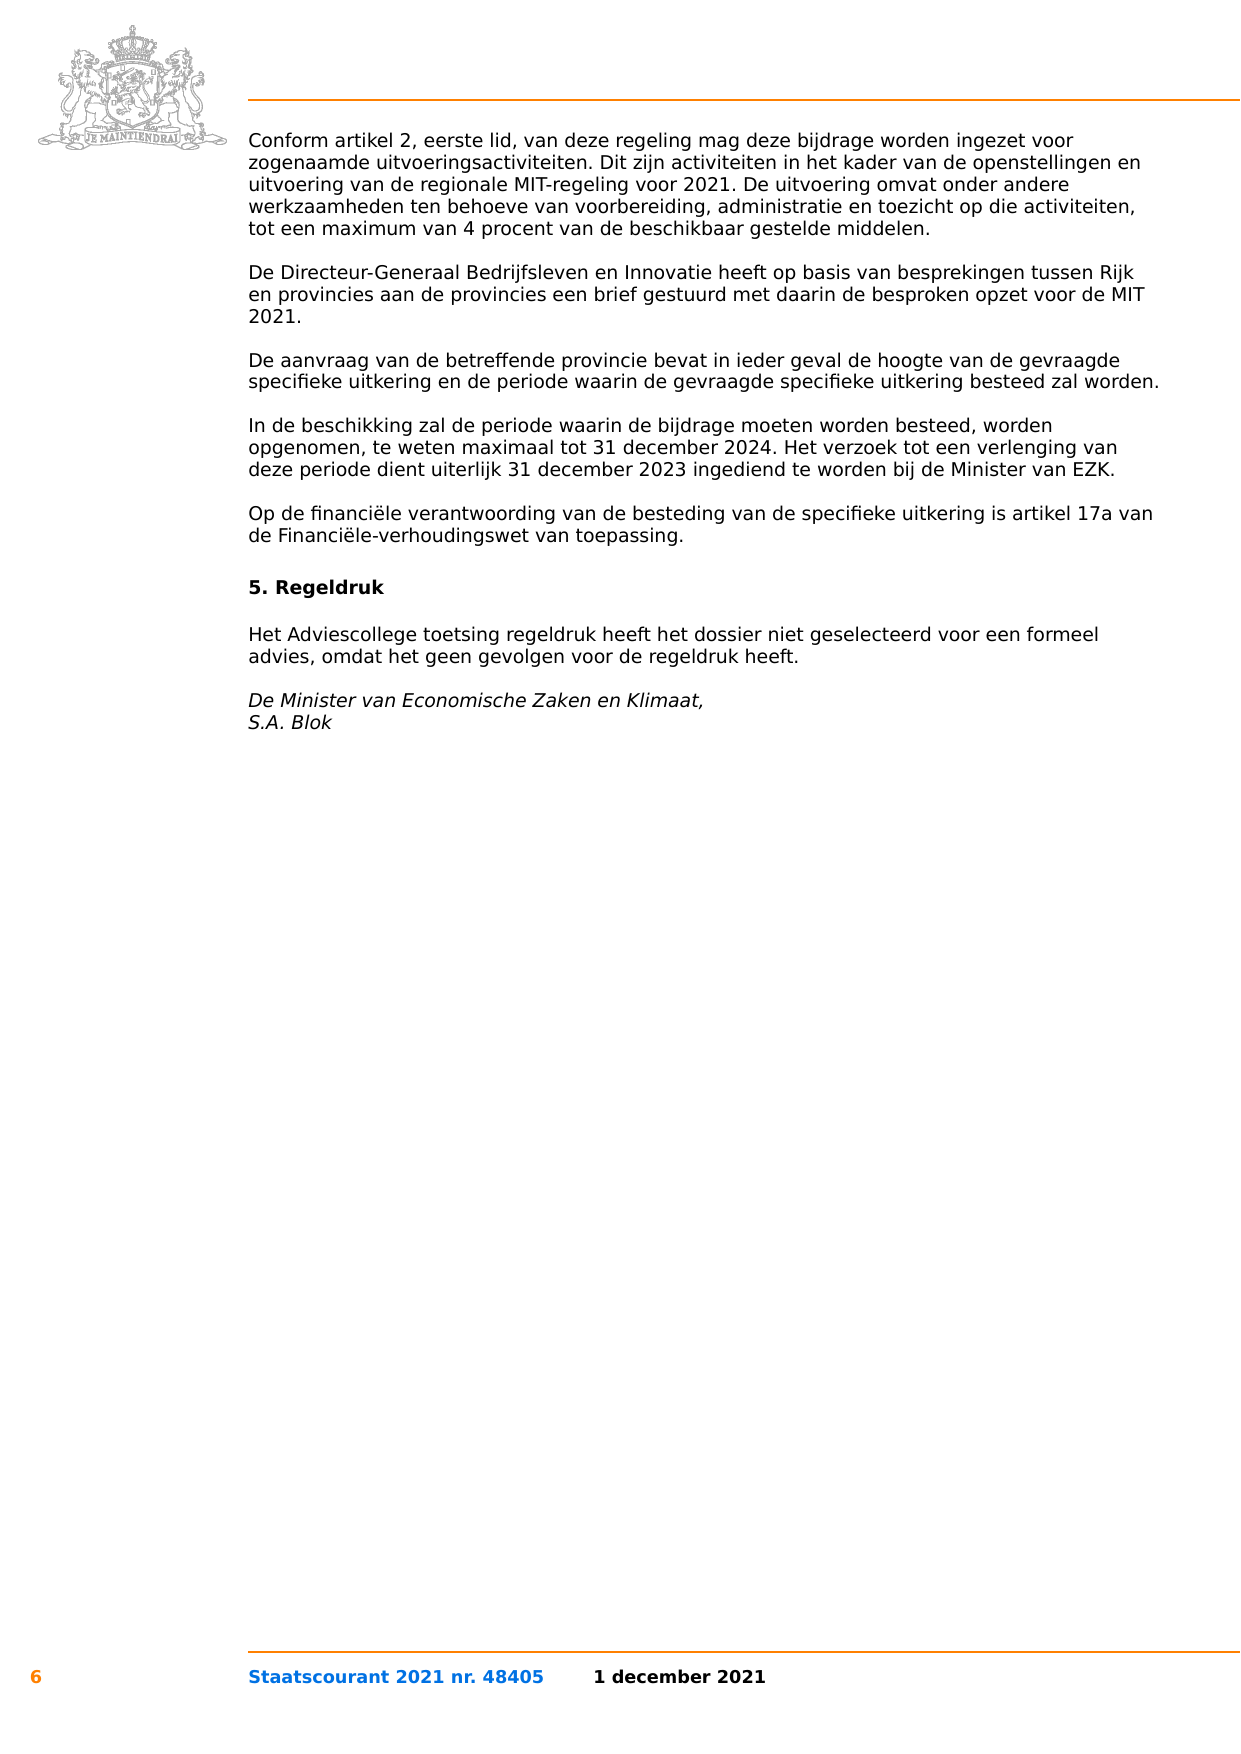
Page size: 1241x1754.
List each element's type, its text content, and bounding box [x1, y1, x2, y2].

subtitle 5. Regeldruk [248, 577, 1163, 599]
text In de beschikking zal de periode waarin de bijdrage moeten worden besteed, worden opgenomen, te weten maximaal tot 31 december 2024. Het verzoek tot een verlenging van deze periode dient uiterlijk 31 december 2023 ingediend te worden bij de Minister van EZK. [248, 415, 1163, 481]
text De aanvraag van de betreffende provincie bevat in ieder geval de hoogte van de gevraagde specifieke uitkering en de periode waarin de gevraagde specifieke uitkering besteed zal worden. [248, 349, 1163, 393]
text Het Adviescollege toetsing regeldruk heeft het dossier niet geselecteerd voor een formeel advies, omdat het geen gevolgen voor de regeldruk heeft. [248, 624, 1163, 668]
picture [38, 25, 227, 150]
text De Minister van Economische Zaken en Klimaat, S.A. Blok [248, 690, 1163, 734]
text De Directeur-Generaal Bedrijfsleven en Innovatie heeft op basis van besprekingen tussen Rijk en provincies aan de provincies een brief gestuurd met daarin de besproken opzet voor de MIT 2021. [248, 262, 1163, 328]
text Conform artikel 2, eerste lid, van deze regeling mag deze bijdrage worden ingezet voor zogenaamde uitvoeringsactiviteiten. Dit zijn activiteiten in het kader van de openstellingen en uitvoering van de regionale MIT-regeling voor 2021. De uitvoering omvat onder andere werkzaamheden ten behoeve van voorbereiding, administratie en toezicht op die activiteiten, tot een maximum van 4 procent van de beschikbaar gestelde middelen. [248, 130, 1163, 240]
text Op de financiële verantwoording van de besteding van de specifieke uitkering is artikel 17a van de Financiële-verhoudingswet van toepassing. [248, 503, 1163, 547]
